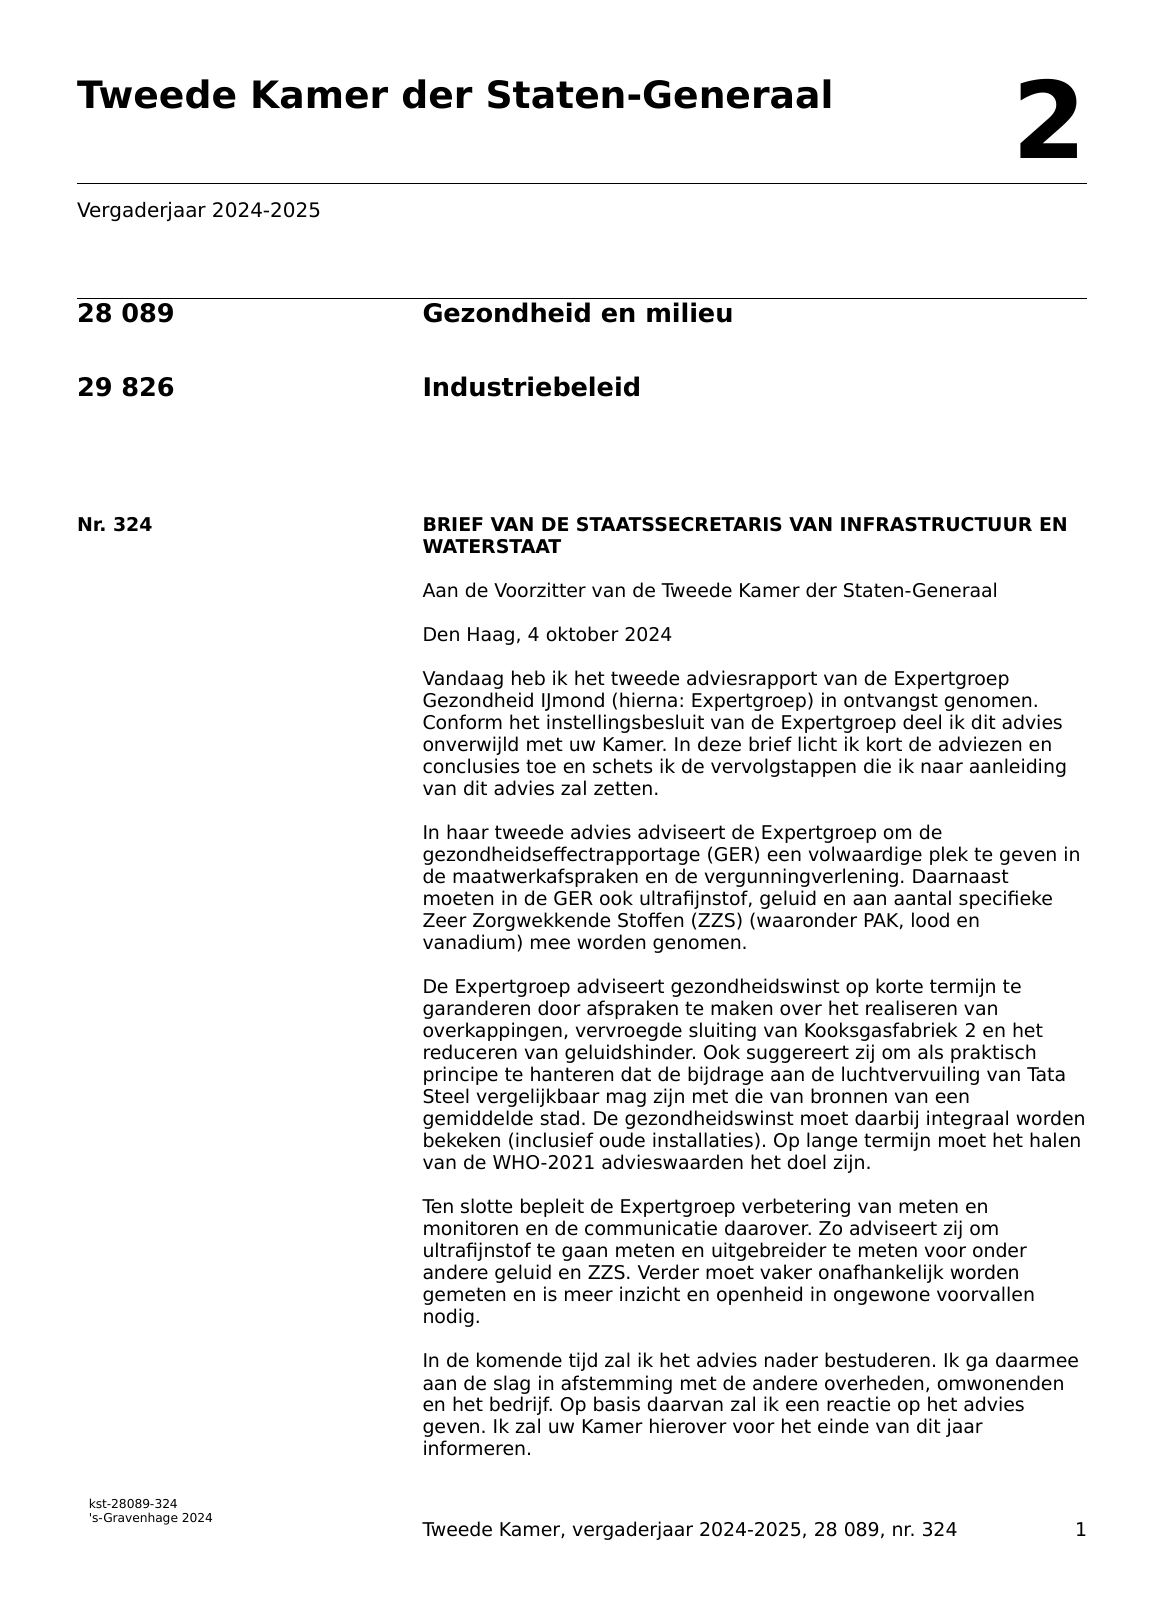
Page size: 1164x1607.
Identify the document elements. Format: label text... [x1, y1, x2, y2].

subtitle Nr. 324 BRIEF VAN DE STAATSSECRETARIS VAN INFRASTRUCTUUR EN WATERSTAAT [77, 514, 1087, 558]
table_cell Vergaderjaar 2024-2025 [77, 184, 1087, 298]
text Ten slotte bepleit de Expertgroep verbetering van meten en monitoren en de communicatie daarover. Zo adviseert zij om ultrafijnstof te gaan meten en uitgebreider te meten voor onder andere geluid en ZZS. Verder moet vaker onafhankelijk worden gemeten en is meer inzicht en openheid in ongewone voorvallen nodig. [422, 1196, 1087, 1328]
subtitle 28 089 Gezondheid en milieu [77, 299, 1087, 329]
text Vandaag heb ik het tweede adviesrapport van de Expertgroep Gezondheid IJmond (hierna: Expertgroep) in ontvangst genomen. Conform het instellingsbesluit van de Expertgroep deel ik dit advies onverwijld met uw Kamer. In deze brief licht ik kort de adviezen en conclusies toe en schets ik de vervolgstappen die ik naar aanleiding van dit advies zal zetten. [422, 668, 1087, 800]
subtitle 29 826 Industriebeleid [77, 373, 1087, 403]
table_header 2 [886, 59, 1087, 183]
table_header Tweede Kamer der Staten-Generaal [77, 59, 886, 183]
text kst-28089-324 [88, 1497, 323, 1511]
text Aan de Voorzitter van de Tweede Kamer der Staten-Generaal [422, 580, 1087, 602]
text De Expertgroep adviseert gezondheidswinst op korte termijn te garanderen door afspraken te maken over het realiseren van overkappingen, vervroegde sluiting van Kooksgasfabriek 2 en het reduceren van geluidshinder. Ook suggereert zij om als praktisch principe te hanteren dat de bijdrage aan de luchtvervuiling van Tata Steel vergelijkbaar mag zijn met die van bronnen van een gemiddelde stad. De gezondheidswinst moet daarbij integraal worden bekeken (inclusief oude installaties). Op lange termijn moet het halen van de WHO-2021 advieswaarden het doel zijn. [422, 976, 1087, 1174]
text In de komende tijd zal ik het advies nader bestuderen. Ik ga daarmee aan de slag in afstemming met de andere overheden, omwonenden en het bedrijf. Op basis daarvan zal ik een reactie op het advies geven. Ik zal uw Kamer hierover voor het einde van dit jaar informeren. [422, 1350, 1087, 1460]
text 's-Gravenhage 2024 [88, 1511, 323, 1525]
text In haar tweede advies adviseert de Expertgroep om de gezondheidseffectrapportage (GER) een volwaardige plek te geven in de maatwerkafspraken en de vergunningverlening. Daarnaast moeten in de GER ook ultrafijnstof, geluid en aan aantal specifieke Zeer Zorgwekkende Stoffen (ZZS) (waaronder PAK, lood en vanadium) mee worden genomen. [422, 822, 1087, 954]
text Den Haag, 4 oktober 2024 [422, 624, 1087, 646]
